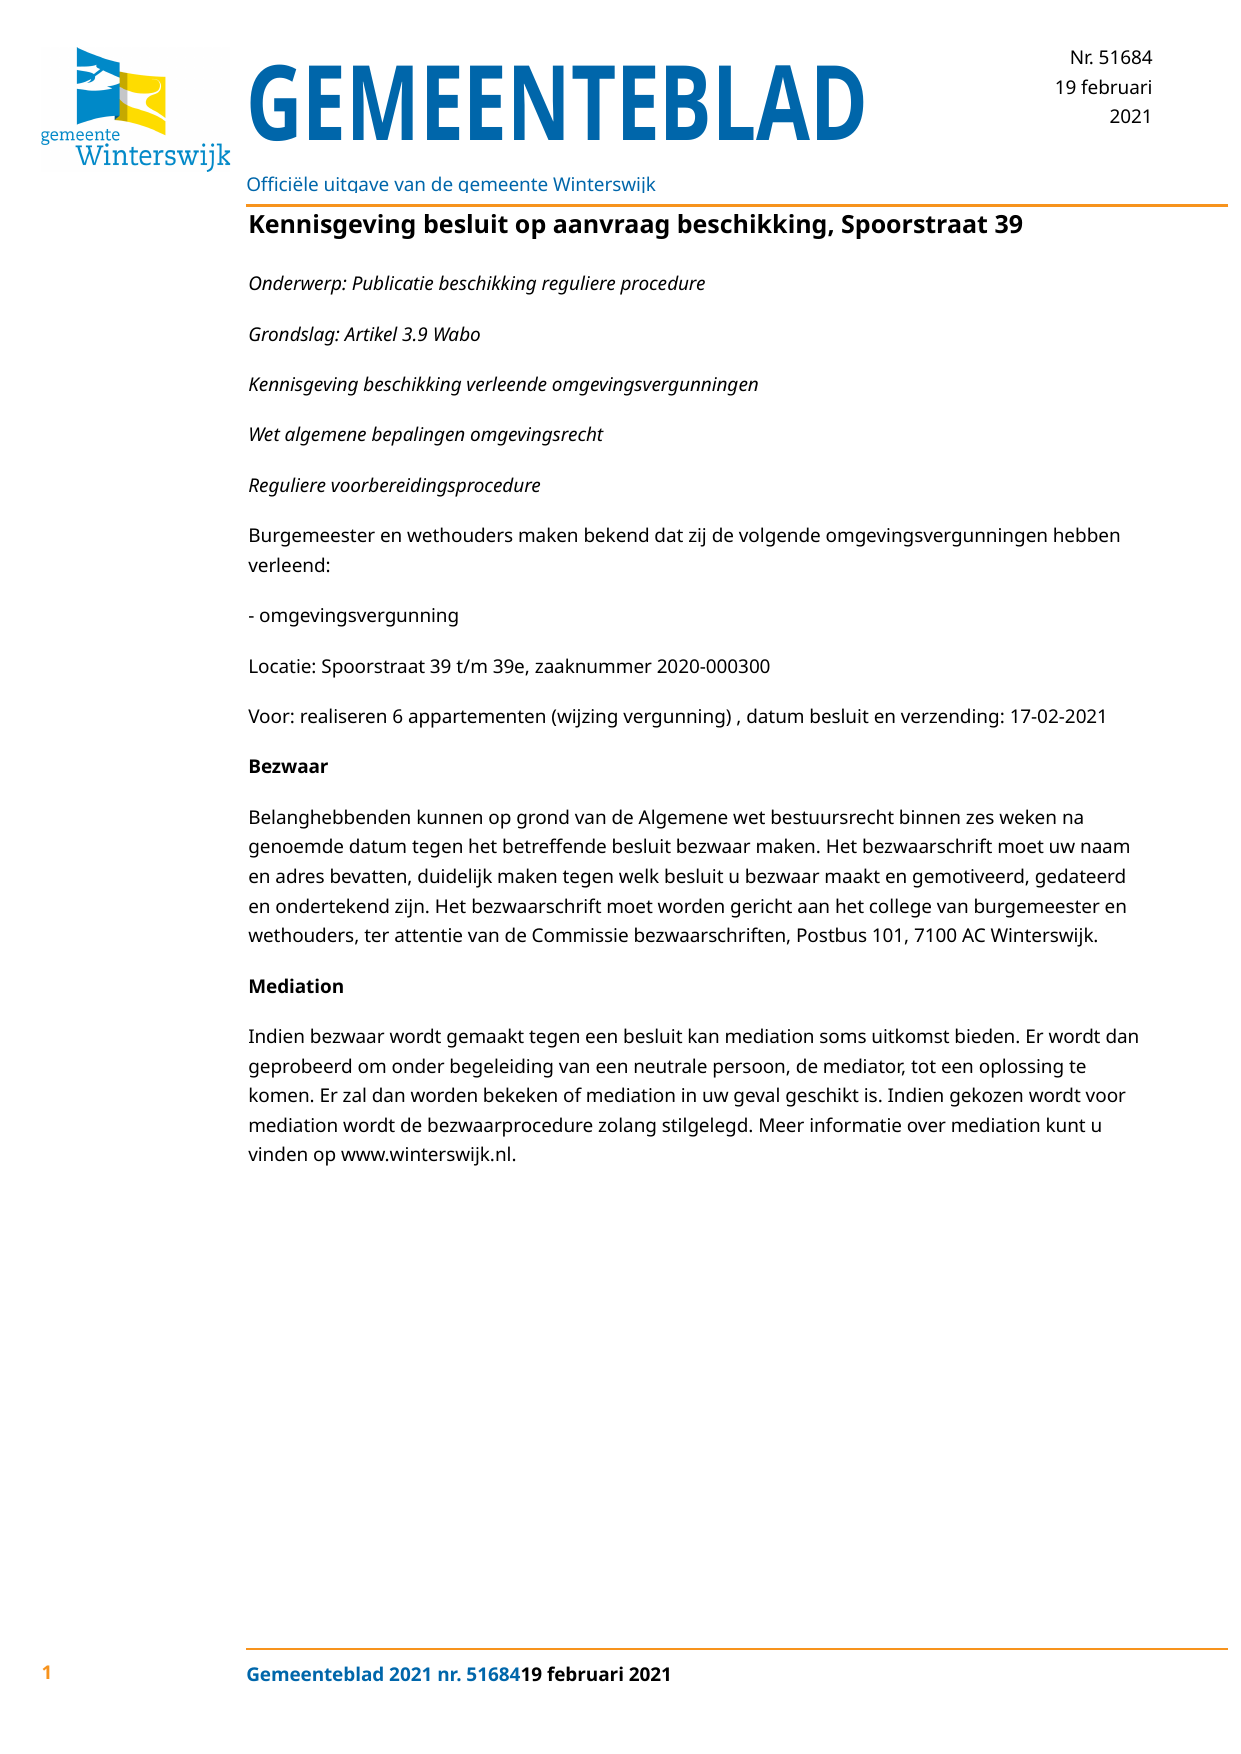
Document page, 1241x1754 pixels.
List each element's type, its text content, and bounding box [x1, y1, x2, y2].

text Kennisgeving beschikking verleende omgevingsvergunningen [248, 371, 1152, 397]
text Grondslag: Artikel 3.9 Wabo [248, 321, 1152, 346]
text Wet algemene bepalingen omgevingsrecht [248, 422, 1152, 447]
text Voor: realiseren 6 appartementen (wijzing vergunning) , datum besluit en verzending: 17-02-2021 [248, 703, 1152, 729]
text Mediation [248, 973, 1152, 998]
text Indien bezwaar wordt gemaakt tegen een besluit kan mediation soms uitkomst bieden. Er wordt dan geprobeerd om onder begeleiding van een neutrale persoon, de mediator, tot een oplossing te komen. Er zal dan worden bekeken of mediation in uw geval geschikt is. Indien gekozen wordt voor mediation wordt de bezwaarprocedure zolang stilgelegd. Meer informatie over mediation kunt u vinden op www.winterswijk.nl. [248, 1023, 1152, 1167]
text Locatie: Spoorstraat 39 t/m 39e, zaaknummer 2020-000300 [248, 653, 1152, 678]
text Kennisgeving besluit op aanvraag beschikking, Spoorstraat 39 [248, 207, 1152, 241]
picture [41, 47, 231, 172]
text - omgevingsvergunning [248, 602, 1152, 628]
text Onderwerp: Publicatie beschikking reguliere procedure [248, 270, 1152, 296]
text Burgemeester en wethouders maken bekend dat zij de volgende omgevingsvergunningen hebben verleend: [248, 522, 1152, 578]
text Belanghebbenden kunnen op grond van de Algemene wet bestuursrecht binnen zes weken na genoemde datum tegen het betreffende besluit bezwaar maken. Het bezwaarschrift moet uw naam en adres bevatten, duidelijk maken tegen welk besluit u bezwaar maakt en gemotiveerd, gedateerd en ondertekend zijn. Het bezwaarschrift moet worden gericht aan het college van burgemeester en wethouders, ter attentie van de Commissie bezwaarschriften, Postbus 101, 7100 AC Winterswijk. [248, 804, 1152, 948]
text Reguliere voorbereidingsprocedure [248, 472, 1152, 498]
picture [225, 153, 231, 162]
text Bezwaar [248, 754, 1152, 779]
